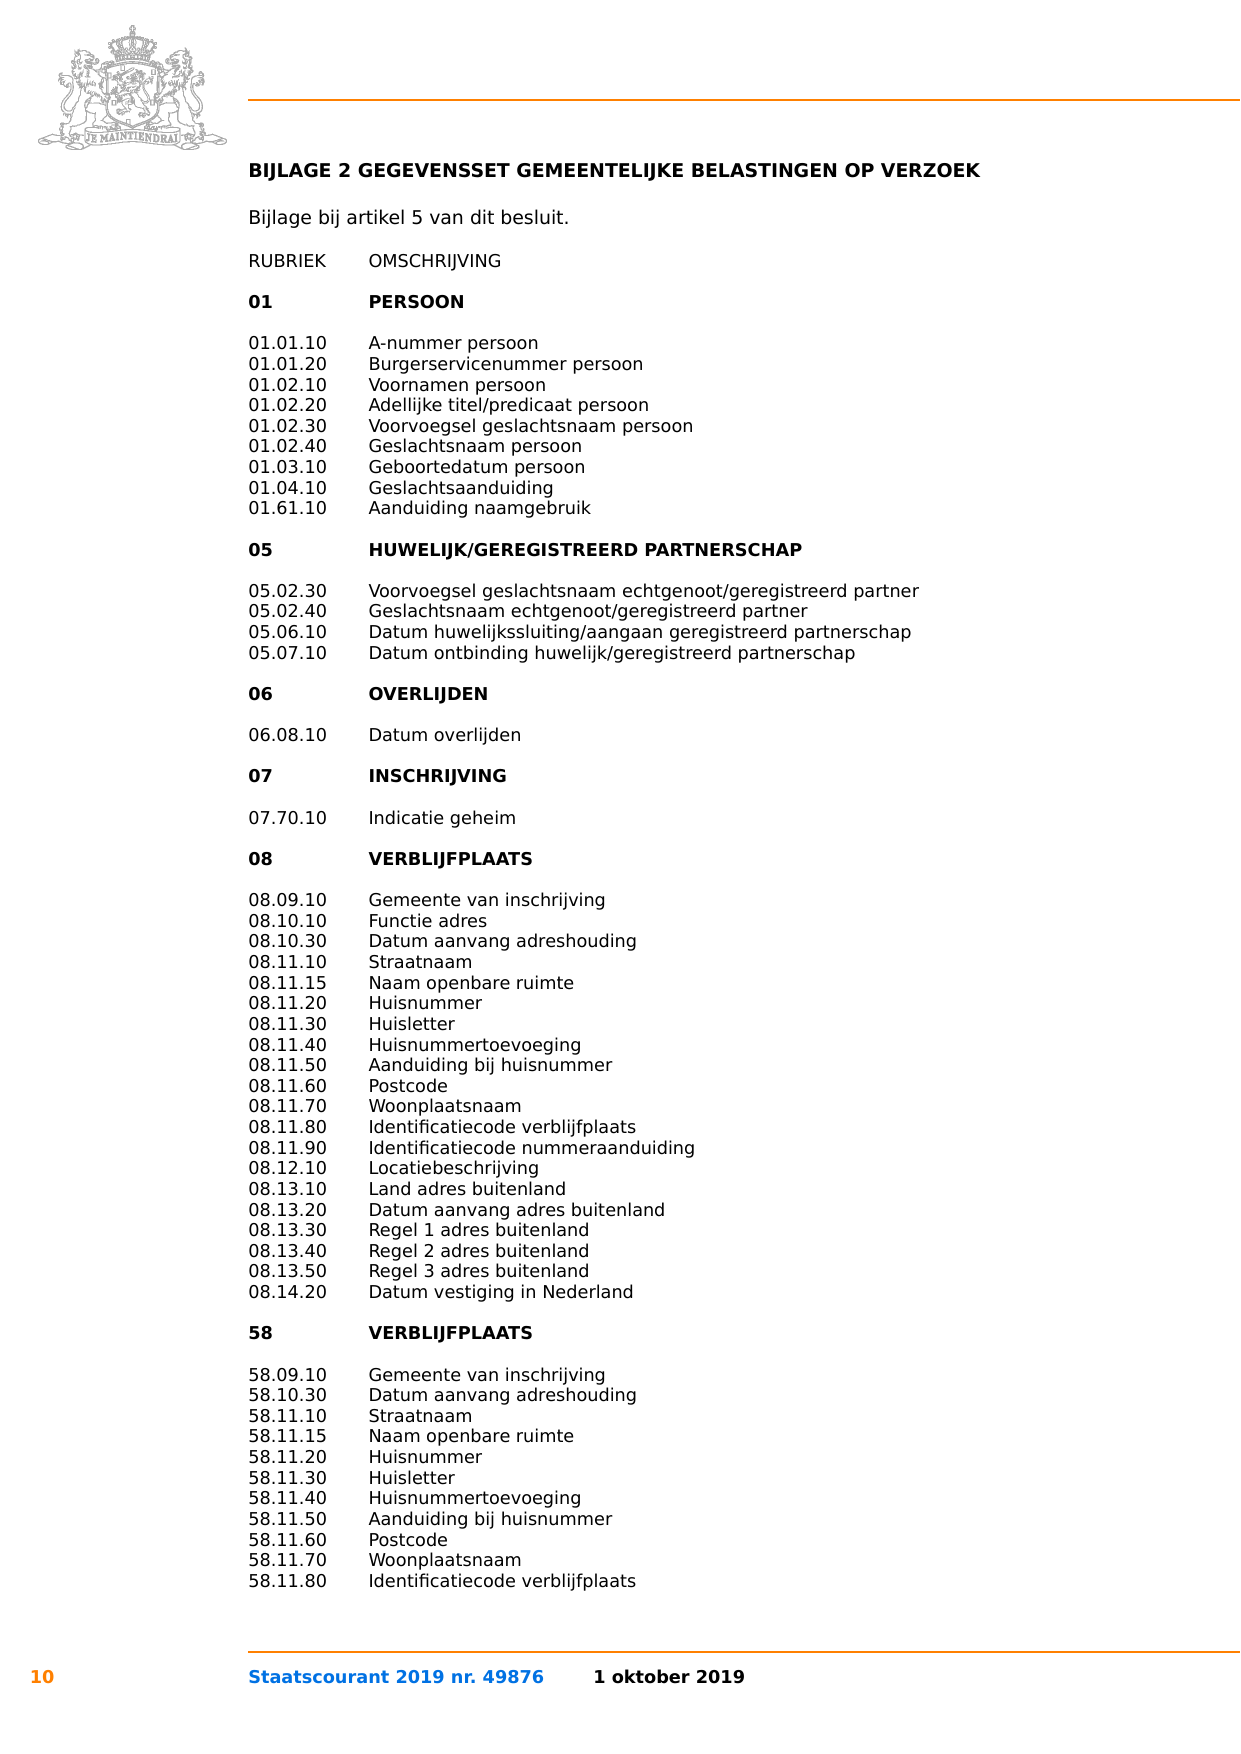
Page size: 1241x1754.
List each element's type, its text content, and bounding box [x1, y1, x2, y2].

table_cell 08.09.10 [248, 890, 362, 911]
table_cell Huisletter [363, 1468, 1163, 1488]
table_cell 58.11.50 [248, 1509, 362, 1529]
table_cell 08.14.20 [248, 1282, 362, 1303]
table_cell 58.11.30 [248, 1468, 362, 1488]
table_cell Burgerservicenummer persoon [363, 354, 1163, 374]
table_cell 08.13.50 [248, 1261, 362, 1282]
table_cell 08.11.20 [248, 993, 362, 1014]
table_cell 06 [248, 684, 362, 704]
table_cell Aanduiding bij huisnummer [363, 1055, 1163, 1076]
table_cell Functie adres [363, 911, 1163, 931]
table_cell 07.70.10 [248, 808, 362, 828]
table_cell 07 [248, 766, 362, 787]
table_cell Huisnummer [363, 1447, 1163, 1468]
table_cell 08.13.30 [248, 1220, 362, 1241]
table_cell INSCHRIJVING [363, 766, 1163, 787]
text Bijlage bij artikel 5 van dit besluit. [248, 207, 1163, 229]
table_cell Aanduiding naamgebruik [363, 498, 1163, 519]
table_cell Naam openbare ruimte [363, 1426, 1163, 1447]
table_cell [248, 1303, 362, 1323]
table_cell Regel 1 adres buitenland [363, 1220, 1163, 1241]
table_cell [363, 560, 1163, 581]
table_cell Datum ontbinding huwelijk/geregistreerd partnerschap [363, 643, 1163, 663]
table_cell Datum aanvang adres buitenland [363, 1200, 1163, 1220]
table_cell [248, 663, 362, 684]
table_cell Geslachtsnaam persoon [363, 436, 1163, 457]
table_cell VERBLIJFPLAATS [363, 849, 1163, 869]
table_cell Postcode [363, 1076, 1163, 1096]
table_cell Gemeente van inschrijving [363, 1365, 1163, 1385]
table_cell 58.11.70 [248, 1550, 362, 1571]
table_cell Regel 3 adres buitenland [363, 1261, 1163, 1282]
table_cell 58.09.10 [248, 1365, 362, 1385]
table_cell 08.11.50 [248, 1055, 362, 1076]
table_cell 58.10.30 [248, 1385, 362, 1406]
table_cell Naam openbare ruimte [363, 973, 1163, 993]
table_cell 01.61.10 [248, 498, 362, 519]
table_cell [363, 870, 1163, 890]
table_cell 06.08.10 [248, 725, 362, 746]
table_cell 01.01.20 [248, 354, 362, 374]
table_cell 01.02.40 [248, 436, 362, 457]
table_cell VERBLIJFPLAATS [363, 1323, 1163, 1344]
table_cell [248, 828, 362, 849]
table_cell Regel 2 adres buitenland [363, 1241, 1163, 1261]
table_cell Huisletter [363, 1014, 1163, 1034]
table_cell Identificatiecode verblijfplaats [363, 1117, 1163, 1138]
table_cell Woonplaatsnaam [363, 1550, 1163, 1571]
table_cell 08 [248, 849, 362, 869]
table_cell Straatnaam [363, 1406, 1163, 1426]
table_cell Aanduiding bij huisnummer [363, 1509, 1163, 1529]
table_cell [248, 519, 362, 539]
table_cell HUWELIJK/GEREGISTREERD PARTNERSCHAP [363, 540, 1163, 560]
table_cell [363, 271, 1163, 292]
table_cell 58.11.20 [248, 1447, 362, 1468]
table_cell 08.12.10 [248, 1158, 362, 1179]
table_cell 08.11.60 [248, 1076, 362, 1096]
table_cell [363, 1344, 1163, 1364]
table_cell Voorvoegsel geslachtsnaam echtgenoot/geregistreerd partner [363, 581, 1163, 601]
table_cell [248, 746, 362, 766]
table_cell Locatiebeschrijving [363, 1158, 1163, 1179]
table_cell Voorvoegsel geslachtsnaam persoon [363, 416, 1163, 436]
table_cell [363, 787, 1163, 808]
table_cell Straatnaam [363, 952, 1163, 973]
table_cell 05.06.10 [248, 622, 362, 643]
table_cell Datum huwelijkssluiting/aangaan geregistreerd partnerschap [363, 622, 1163, 643]
table_cell Adellijke titel/predicaat persoon [363, 395, 1163, 416]
table_cell A-nummer persoon [363, 333, 1163, 354]
table_cell [363, 313, 1163, 333]
table_cell OVERLIJDEN [363, 684, 1163, 704]
table_cell 58.11.15 [248, 1426, 362, 1447]
table_cell [363, 663, 1163, 684]
table_cell 08.13.40 [248, 1241, 362, 1261]
table_cell 08.11.90 [248, 1138, 362, 1158]
table_cell Identificatiecode nummeraanduiding [363, 1138, 1163, 1158]
table_cell [248, 787, 362, 808]
table_cell [363, 746, 1163, 766]
table_cell 08.11.30 [248, 1014, 362, 1034]
table_cell 58.11.80 [248, 1571, 362, 1591]
table_cell Huisnummertoevoeging [363, 1488, 1163, 1509]
table_cell 58 [248, 1323, 362, 1344]
table_header RUBRIEK [248, 251, 362, 271]
table_cell 01.02.10 [248, 375, 362, 395]
table_cell [363, 519, 1163, 539]
table_cell 08.11.10 [248, 952, 362, 973]
table_cell 08.11.40 [248, 1035, 362, 1055]
table_cell [363, 1303, 1163, 1323]
table_cell Indicatie geheim [363, 808, 1163, 828]
table_cell Datum overlijden [363, 725, 1163, 746]
table_header OMSCHRIJVING [363, 251, 1163, 271]
table_cell 05 [248, 540, 362, 560]
table_cell [248, 313, 362, 333]
table_cell [363, 705, 1163, 725]
table_cell 08.11.15 [248, 973, 362, 993]
table_cell 08.10.30 [248, 931, 362, 952]
table_cell Datum aanvang adreshouding [363, 1385, 1163, 1406]
table_cell 01.02.30 [248, 416, 362, 436]
table_cell [248, 870, 362, 890]
table_cell 01.02.20 [248, 395, 362, 416]
table_cell 58.11.10 [248, 1406, 362, 1426]
table_cell Huisnummertoevoeging [363, 1035, 1163, 1055]
table_cell Geslachtsaanduiding [363, 478, 1163, 498]
table_cell PERSOON [363, 292, 1163, 313]
table_cell 08.11.80 [248, 1117, 362, 1138]
table_cell [363, 828, 1163, 849]
table_cell Datum aanvang adreshouding [363, 931, 1163, 952]
table_cell [248, 560, 362, 581]
table_cell 01.04.10 [248, 478, 362, 498]
table_cell 05.07.10 [248, 643, 362, 663]
table_cell Woonplaatsnaam [363, 1096, 1163, 1117]
table_cell [248, 705, 362, 725]
table_cell 58.11.40 [248, 1488, 362, 1509]
table_cell 01.01.10 [248, 333, 362, 354]
table_cell 05.02.30 [248, 581, 362, 601]
table_cell Datum vestiging in Nederland [363, 1282, 1163, 1303]
table_cell [248, 1344, 362, 1364]
table_cell 01 [248, 292, 362, 313]
table_cell Postcode [363, 1530, 1163, 1550]
table_cell 08.13.10 [248, 1179, 362, 1199]
subtitle BIJLAGE 2 GEGEVENSSET GEMEENTELIJKE BELASTINGEN OP VERZOEK [248, 160, 1163, 182]
table_cell Huisnummer [363, 993, 1163, 1014]
table_cell Land adres buitenland [363, 1179, 1163, 1199]
picture [38, 25, 227, 150]
table_cell [248, 271, 362, 292]
table_cell Geslachtsnaam echtgenoot/geregistreerd partner [363, 601, 1163, 622]
table_cell Gemeente van inschrijving [363, 890, 1163, 911]
table_cell 08.11.70 [248, 1096, 362, 1117]
table_cell 58.11.60 [248, 1530, 362, 1550]
table_cell Identificatiecode verblijfplaats [363, 1571, 1163, 1591]
table_cell 08.13.20 [248, 1200, 362, 1220]
table_cell 01.03.10 [248, 457, 362, 478]
table_cell 08.10.10 [248, 911, 362, 931]
table_cell 05.02.40 [248, 601, 362, 622]
table_cell Voornamen persoon [363, 375, 1163, 395]
table_cell Geboortedatum persoon [363, 457, 1163, 478]
